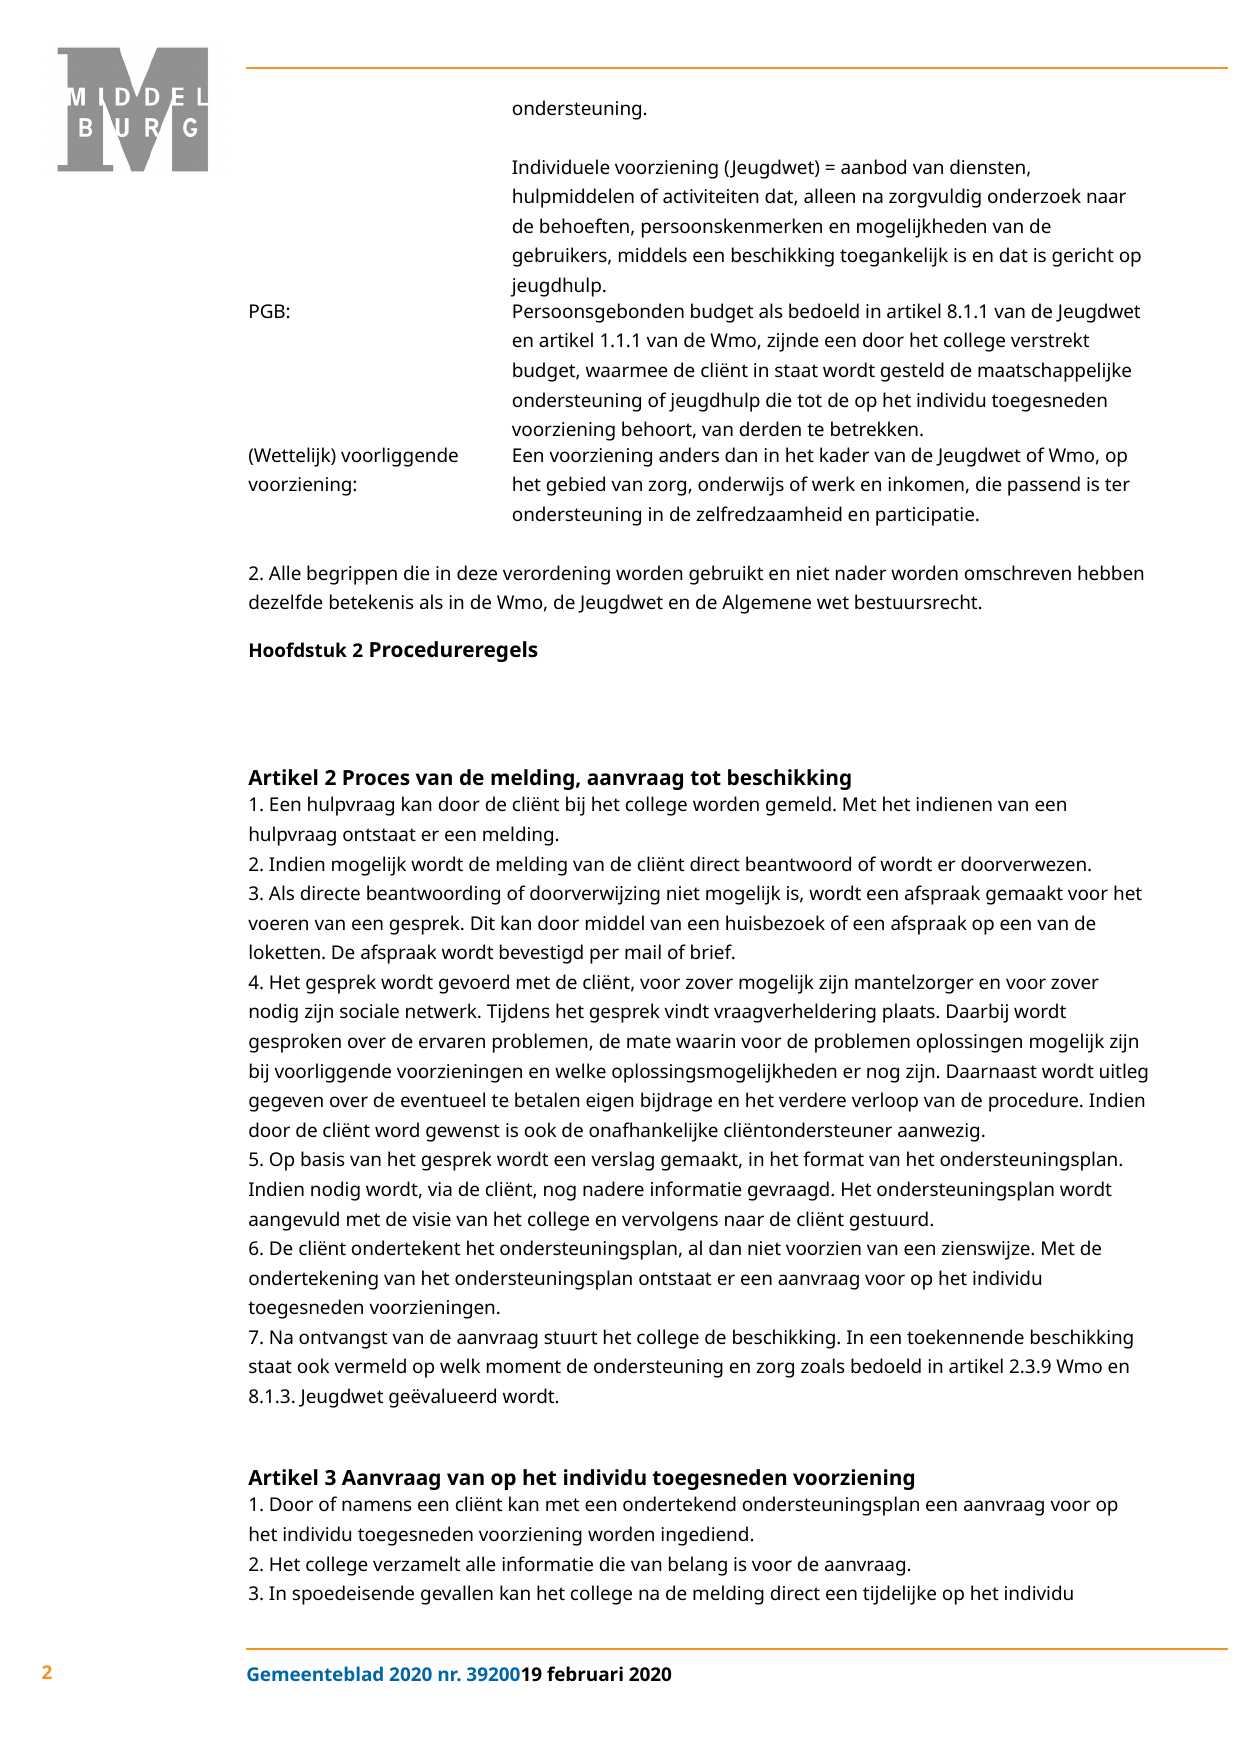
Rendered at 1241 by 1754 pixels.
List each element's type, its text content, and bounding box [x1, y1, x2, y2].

table_cell Een voorziening anders dan in het kader van de Jeugdwet of Wmo, op het gebied van zorg, onderwijs of werk en inkomen, die passend is ter ondersteuning in de zelfredzaamheid en participatie. [512, 442, 1152, 527]
text 1. Door of namens een cliënt kan met een ondertekend ondersteuningsplan een aanvraag voor op het individu toegesneden voorziening worden ingediend. [248, 1492, 1152, 1547]
text 3. In spoedeisende gevallen kan het college na de melding direct een tijdelijke op het individu [248, 1580, 1152, 1606]
text 3. Als directe beantwoording of doorverwijzing niet mogelijk is, wordt een afspraak gemaakt voor het voeren van een gesprek. Dit kan door middel van een huisbezoek of een afspraak op een van de loketten. De afspraak wordt bevestigd per mail of brief. [248, 880, 1152, 965]
text 2. Indien mogelijk wordt de melding van de cliënt direct beantwoord of wordt er doorverwezen. [248, 851, 1152, 876]
text 4. Het gesprek wordt gevoerd met de cliënt, voor zover mogelijk zijn mantelzorger en voor zover nodig zijn sociale netwerk. Tijdens het gesprek vindt vraagverheldering plaats. Daarbij wordt gesproken over de ervaren problemen, de mate waarin voor de problemen oplossingen mogelijk zijn bij voorliggende voorzieningen en welke oplossingsmogelijkheden er nog zijn. Daarnaast wordt uitleg gegeven over de eventueel te betalen eigen bijdrage en het verdere verloop van de procedure. Indien door de cliënt word gewenst is ook de onafhankelijke cliëntondersteuner aanwezig. [248, 969, 1152, 1143]
table_cell Persoonsgebonden budget als bedoeld in artikel 8.1.1 van de Jeugdwet en artikel 1.1.1 van de Wmo, zijnde een door het college verstrekt budget, waarmee de cliënt in staat wordt gesteld de maatschappelijke ondersteuning of jeugdhulp die tot de op het individu toegesneden voorziening behoort, van derden te betrekken. [512, 298, 1152, 442]
text Artikel 3 Aanvraag van op het individu toegesneden voorziening [248, 1463, 1152, 1492]
text 2. Het college verzamelt alle informatie die van belang is voor de aanvraag. [248, 1551, 1152, 1577]
picture [41, 47, 231, 172]
text 2. Alle begrippen die in deze verordening worden gebruikt en niet nader worden omschreven hebben dezelfde betekenis als in de Wmo, de Jeugdwet en de Algemene wet bestuursrecht. [248, 560, 1152, 615]
text 5. Op basis van het gesprek wordt een verslag gemaakt, in het format van het ondersteuningsplan. Indien nodig wordt, via de cliënt, nog nadere informatie gevraagd. Het ondersteuningsplan wordt aangevuld met de visie van het college en vervolgens naar de cliënt gestuurd. [248, 1147, 1152, 1231]
table_cell ondersteuning. Individuele voorziening (Jeugdwet) = aanbod van diensten, hulpmiddelen of activiteiten dat, alleen na zorgvuldig onderzoek naar de behoeften, persoonskenmerken en mogelijkheden van de gebruikers, middels een beschikking toegankelijk is en dat is gericht op jeugdhulp. [512, 95, 1152, 298]
text Hoofdstuk 2 Procedureregels [248, 635, 1152, 663]
table_cell [248, 95, 512, 298]
table_cell PGB: [248, 298, 512, 442]
text Artikel 2 Proces van de melding, aanvraag tot beschikking [248, 763, 1152, 792]
text 6. De cliënt ondertekent het ondersteuningsplan, al dan niet voorzien van een zienswijze. Met de ondertekening van het ondersteuningsplan ontstaat er een aanvraag voor op het individu toegesneden voorzieningen. [248, 1235, 1152, 1320]
text 7. Na ontvangst van de aanvraag stuurt het college de beschikking. In een toekennende beschikking staat ook vermeld op welk moment de ondersteuning en zorg zoals bedoeld in artikel 2.3.9 Wmo en 8.1.3. Jeugdwet geëvalueerd wordt. [248, 1324, 1152, 1409]
text 1. Een hulpvraag kan door de cliënt bij het college worden gemeld. Met het indienen van een hulpvraag ontstaat er een melding. [248, 792, 1152, 847]
table_cell (Wettelijk) voorliggende voorziening: [248, 442, 512, 527]
